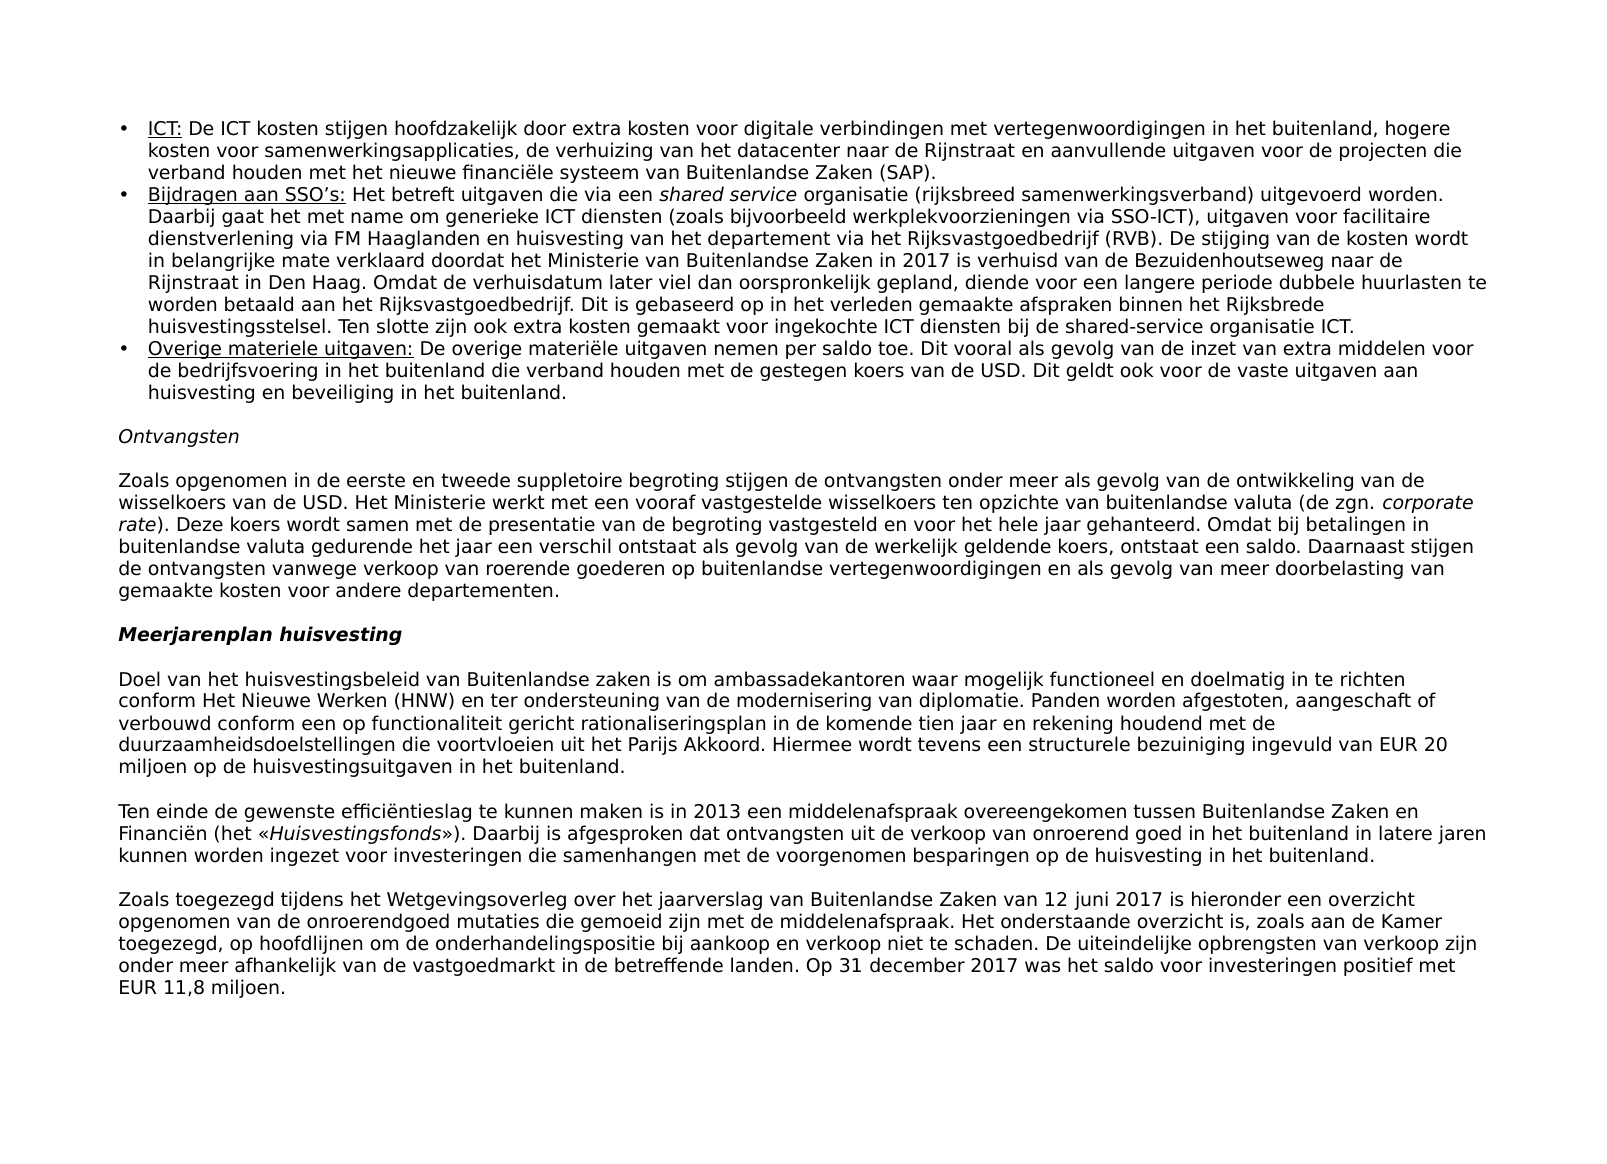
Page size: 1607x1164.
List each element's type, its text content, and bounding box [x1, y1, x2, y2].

text Zoals toegezegd tijdens het Wetgevingsoverleg over het jaarverslag van Buitenlandse Zaken van 12 juni 2017 is hieronder een overzicht opgenomen van de onroerendgoed mutaties die gemoeid zijn met de middelenafspraak. Het onderstaande overzicht is, zoals aan de Kamer toegezegd, op hoofdlijnen om de onderhandelingspositie bij aankoop en verkoop niet te schaden. De uiteindelijke opbrengsten van verkoop zijn onder meer afhankelijk van de vastgoedmarkt in de betreffende landen. Op 31 december 2017 was het saldo voor investeringen positief met EUR 11,8 miljoen. [118, 889, 1488, 998]
text Doel van het huisvestingsbeleid van Buitenlandse zaken is om ambassadekantoren waar mogelijk functioneel en doelmatig in te richten conform Het Nieuwe Werken (HNW) en ter ondersteuning van de modernisering van diplomatie. Panden worden afgestoten, aangeschaft of verbouwd conform een op functionaliteit gericht rationaliseringsplan in de komende tien jaar en rekening houdend met de duurzaamheidsdoelstellingen die voortvloeien uit het Parijs Akkoord. Hiermee wordt tevens een structurele bezuiniging ingevuld van EUR 20 miljoen op de huisvestingsuitgaven in het buitenland. [118, 668, 1488, 778]
text Ten einde de gewenste efficiëntieslag te kunnen maken is in 2013 een middelenafspraak overeengekomen tussen Buitenlandse Zaken en Financiën (het «Huisvestingsfonds»). Daarbij is afgesproken dat ontvangsten uit de verkoop van onroerend goed in het buitenland in latere jaren kunnen worden ingezet voor investeringen die samenhangen met de voorgenomen besparingen op de huisvesting in het buitenland. [118, 801, 1488, 866]
subtitle Ontvangsten [118, 426, 1488, 448]
text • ICT: De ICT kosten stijgen hoofdzakelijk door extra kosten voor digitale verbindingen met vertegenwoordigingen in het buitenland, hogere kosten voor samenwerkingsapplicaties, de verhuizing van het datacenter naar de Rijnstraat en aanvullende uitgaven voor de projecten die verband houden met het nieuwe financiële systeem van Buitenlandse Zaken (SAP). [118, 118, 1488, 184]
text • Bijdragen aan SSO’s: Het betreft uitgaven die via een shared service organisatie (rijksbreed samenwerkingsverband) uitgevoerd worden. Daarbij gaat het met name om generieke ICT diensten (zoals bijvoorbeeld werkplekvoorzieningen via SSO-ICT), uitgaven voor facilitaire dienstverlening via FM Haaglanden en huisvesting van het departement via het Rijksvastgoedbedrijf (RVB). De stijging van de kosten wordt in belangrijke mate verklaard doordat het Ministerie van Buitenlandse Zaken in 2017 is verhuisd van de Bezuidenhoutseweg naar de Rijnstraat in Den Haag. Omdat de verhuisdatum later viel dan oorspronkelijk gepland, diende voor een langere periode dubbele huurlasten te worden betaald aan het Rijksvastgoedbedrijf. Dit is gebaseerd op in het verleden gemaakte afspraken binnen het Rijksbrede huisvestingsstelsel. Ten slotte zijn ook extra kosten gemaakt voor ingekochte ICT diensten bij de shared-service organisatie ICT. [118, 184, 1488, 338]
subtitle Meerjarenplan huisvesting [118, 624, 1488, 646]
text • Overige materiele uitgaven: De overige materiële uitgaven nemen per saldo toe. Dit vooral als gevolg van de inzet van extra middelen voor de bedrijfsvoering in het buitenland die verband houden met de gestegen koers van de USD. Dit geldt ook voor de vaste uitgaven aan huisvesting en beveiliging in het buitenland. [118, 338, 1488, 404]
text Zoals opgenomen in de eerste en tweede suppletoire begroting stijgen de ontvangsten onder meer als gevolg van de ontwikkeling van de wisselkoers van de USD. Het Ministerie werkt met een vooraf vastgestelde wisselkoers ten opzichte van buitenlandse valuta (de zgn. corporate rate). Deze koers wordt samen met de presentatie van de begroting vastgesteld en voor het hele jaar gehanteerd. Omdat bij betalingen in buitenlandse valuta gedurende het jaar een verschil ontstaat als gevolg van de werkelijk geldende koers, ontstaat een saldo. Daarnaast stijgen de ontvangsten vanwege verkoop van roerende goederen op buitenlandse vertegenwoordigingen en als gevolg van meer doorbelasting van gemaakte kosten voor andere departementen. [118, 470, 1488, 602]
